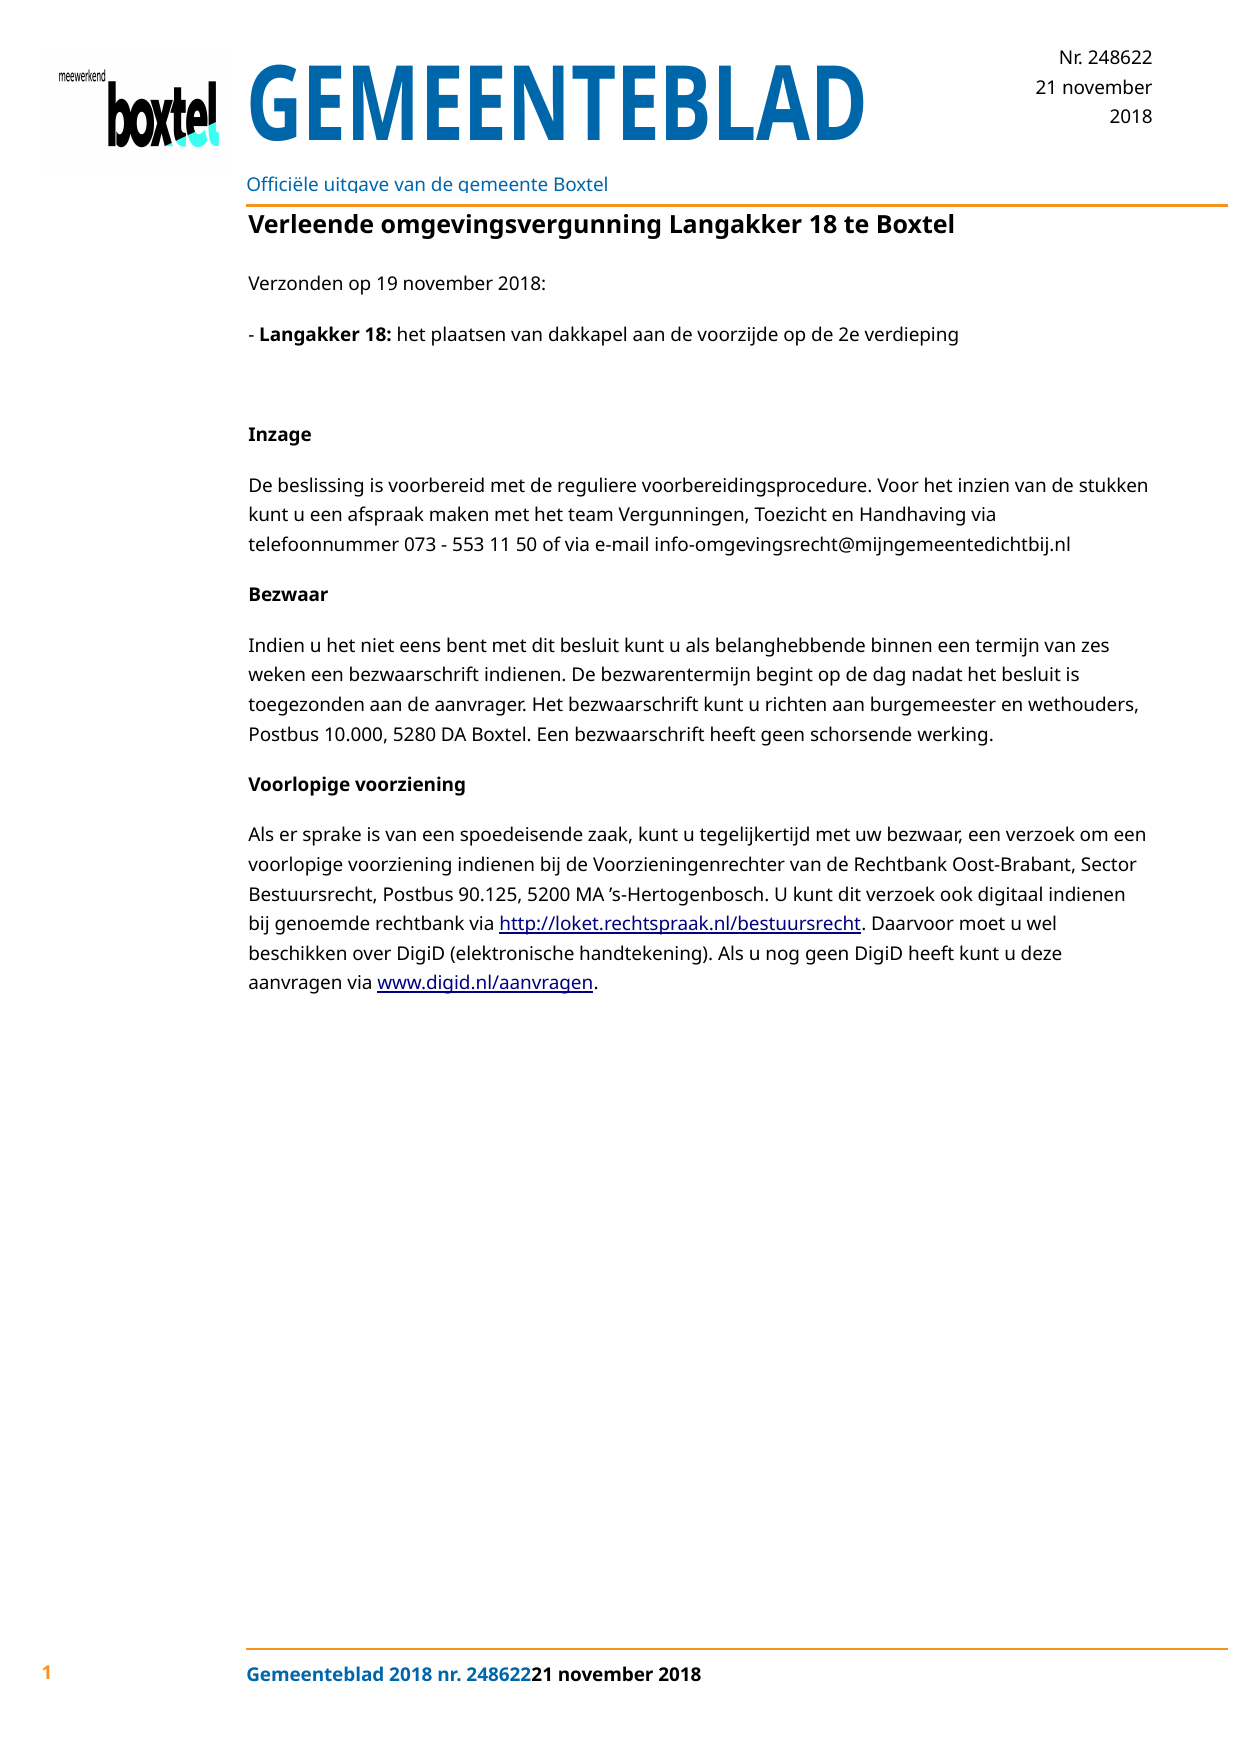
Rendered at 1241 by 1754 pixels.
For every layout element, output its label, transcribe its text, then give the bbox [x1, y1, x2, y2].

text - Langakker 18: het plaatsen van dakkapel aan de voorzijde op de 2e verdieping [248, 321, 1152, 346]
picture [41, 47, 231, 172]
text Inzage [248, 422, 1152, 447]
text De beslissing is voorbereid met de reguliere voorbereidingsprocedure. Voor het inzien van de stukken kunt u een afspraak maken met het team Vergunningen, Toezicht en Handhaving via telefoonnummer 073 - 553 11 50 of via e-mail info-omgevingsrecht@mijngemeentedichtbij.nl [248, 472, 1152, 557]
text Bezwaar [248, 582, 1152, 607]
text Indien u het niet eens bent met dit besluit kunt u als belanghebbende binnen een termijn van zes weken een bezwaarschrift indienen. De bezwarentermijn begint op de dag nadat het besluit is toegezonden aan de aanvrager. Het bezwaarschrift kunt u richten aan burgemeester en wethouders, Postbus 10.000, 5280 DA Boxtel. Een bezwaarschrift heeft geen schorsende werking. [248, 632, 1152, 746]
text Voorlopige voorziening [248, 771, 1152, 797]
text Verzonden op 19 november 2018: [248, 270, 1152, 296]
text Verleende omgevingsvergunning Langakker 18 te Boxtel [248, 207, 1152, 241]
text Als er sprake is van een spoedeisende zaak, kunt u tegelijkertijd met uw bezwaar, een verzoek om een voorlopige voorziening indienen bij de Voorzieningenrechter van de Rechtbank Oost-Brabant, Sector Bestuursrecht, Postbus 90.125, 5200 MA ’s-Hertogenbosch. U kunt dit verzoek ook digitaal indienen bij genoemde rechtbank via http://loket.rechtspraak.nl/bestuursrecht. Daarvoor moet u wel beschikken over DigiD (elektronische handtekening). Als u nog geen DigiD heeft kunt u deze aanvragen via www.digid.nl/aanvragen. [248, 822, 1152, 995]
